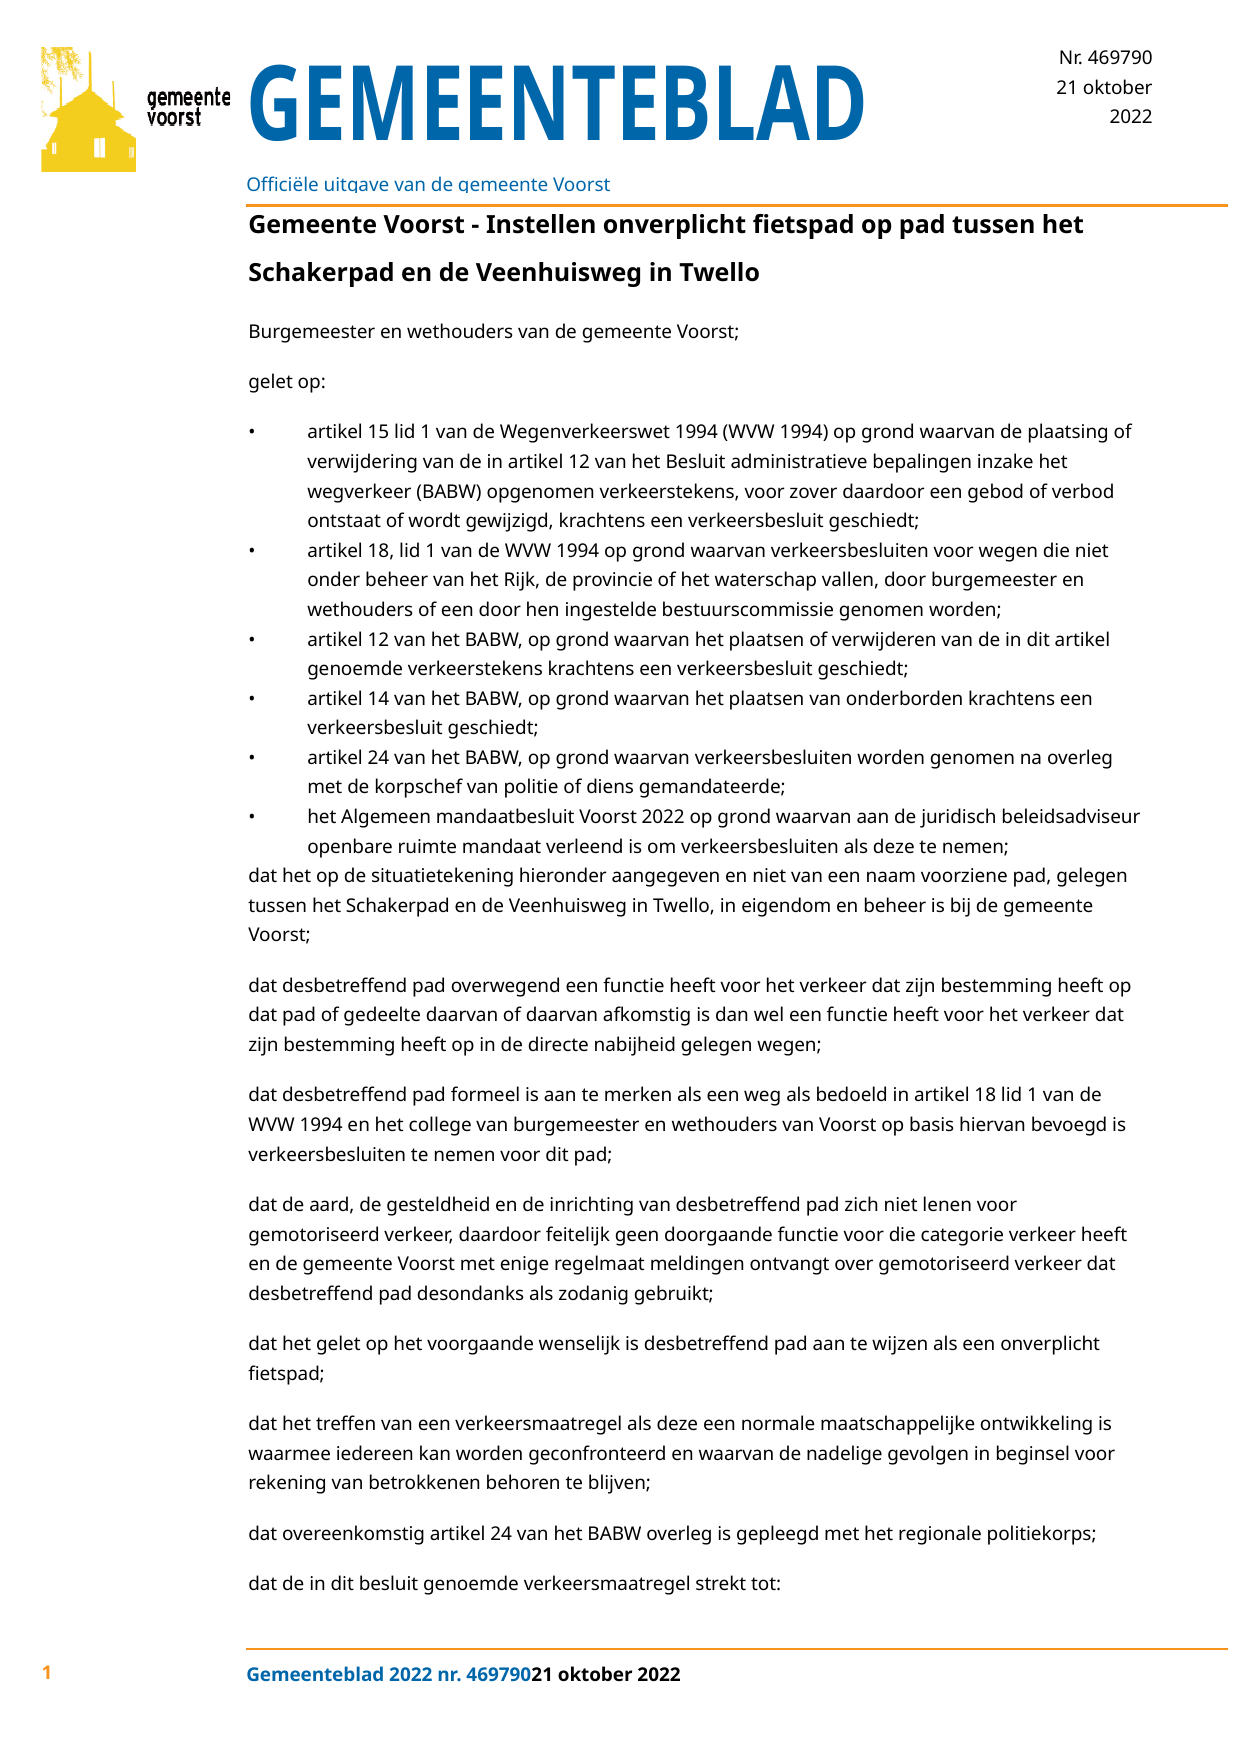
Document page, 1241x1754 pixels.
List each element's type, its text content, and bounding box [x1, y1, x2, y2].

text dat desbetreffend pad formeel is aan te merken als een weg als bedoeld in artikel 18 lid 1 van de WVW 1994 en het college van burgemeester en wethouders van Voorst op basis hiervan bevoegd is verkeersbesluiten te nemen voor dit pad; [248, 1082, 1152, 1167]
text gelet op: [248, 368, 1152, 394]
text dat overeenkomstig artikel 24 van het BABW overleg is gepleegd met het regionale politiekorps; [248, 1520, 1152, 1546]
list artikel 15 lid 1 van de Wegenverkeerswet 1994 (WVW 1994) op grond waarvan de plaatsing of verwijdering van de in artikel 12 van het Besluit administratieve bepalingen inzake het wegverkeer (BABW) opgenomen verkeerstekens, voor zover daardoor een gebod of verbod ontstaat of wordt gewijzigd, krachtens een verkeersbesluit geschiedt; [248, 419, 1152, 533]
text dat de in dit besluit genoemde verkeersmaatregel strekt tot: [248, 1570, 1152, 1596]
list artikel 14 van het BABW, op grond waarvan het plaatsen van onderborden krachtens een verkeersbesluit geschiedt; [248, 685, 1152, 740]
text dat de aard, de gesteldheid en de inrichting van desbetreffend pad zich niet lenen voor gemotoriseerd verkeer, daardoor feitelijk geen doorgaande functie voor die categorie verkeer heeft en de gemeente Voorst met enige regelmaat meldingen ontvangt over gemotoriseerd verkeer dat desbetreffend pad desondanks als zodanig gebruikt; [248, 1191, 1152, 1306]
list artikel 18, lid 1 van de WVW 1994 op grond waarvan verkeersbesluiten voor wegen die niet onder beheer van het Rijk, de provincie of het waterschap vallen, door burgemeester en wethouders of een door hen ingestelde bestuurscommissie genomen worden; [248, 537, 1152, 622]
list artikel 24 van het BABW, op grond waarvan verkeersbesluiten worden genomen na overleg met de korpschef van politie of diens gemandateerde; [248, 744, 1152, 799]
text dat het treffen van een verkeersmaatregel als deze een normale maatschappelijke ontwikkeling is waarmee iedereen kan worden geconfronteerd en waarvan de nadelige gevolgen in beginsel voor rekening van betrokkenen behoren te blijven; [248, 1410, 1152, 1495]
text Burgemeester en wethouders van de gemeente Voorst; [248, 318, 1152, 344]
text dat het op de situatietekening hieronder aangegeven en niet van een naam voorziene pad, gelegen tussen het Schakerpad en de Veenhuisweg in Twello, in eigendom en beheer is bij de gemeente Voorst; [248, 862, 1152, 947]
text Gemeente Voorst - Instellen onverplicht fietspad op pad tussen het Schakerpad en de Veenhuisweg in Twello [248, 207, 1152, 288]
text dat het gelet op het voorgaande wenselijk is desbetreffend pad aan te wijzen als een onverplicht fietspad; [248, 1330, 1152, 1386]
text dat desbetreffend pad overwegend een functie heeft voor het verkeer dat zijn bestemming heeft op dat pad of gedeelte daarvan of daarvan afkomstig is dan wel een functie heeft voor het verkeer dat zijn bestemming heeft op in de directe nabijheid gelegen wegen; [248, 972, 1152, 1057]
picture [41, 47, 231, 172]
list artikel 12 van het BABW, op grond waarvan het plaatsen of verwijderen van de in dit artikel genoemde verkeerstekens krachtens een verkeersbesluit geschiedt; [248, 626, 1152, 681]
list het Algemeen mandaatbesluit Voorst 2022 op grond waarvan aan de juridisch beleidsadviseur openbare ruimte mandaat verleend is om verkeersbesluiten als deze te nemen; [248, 803, 1152, 859]
